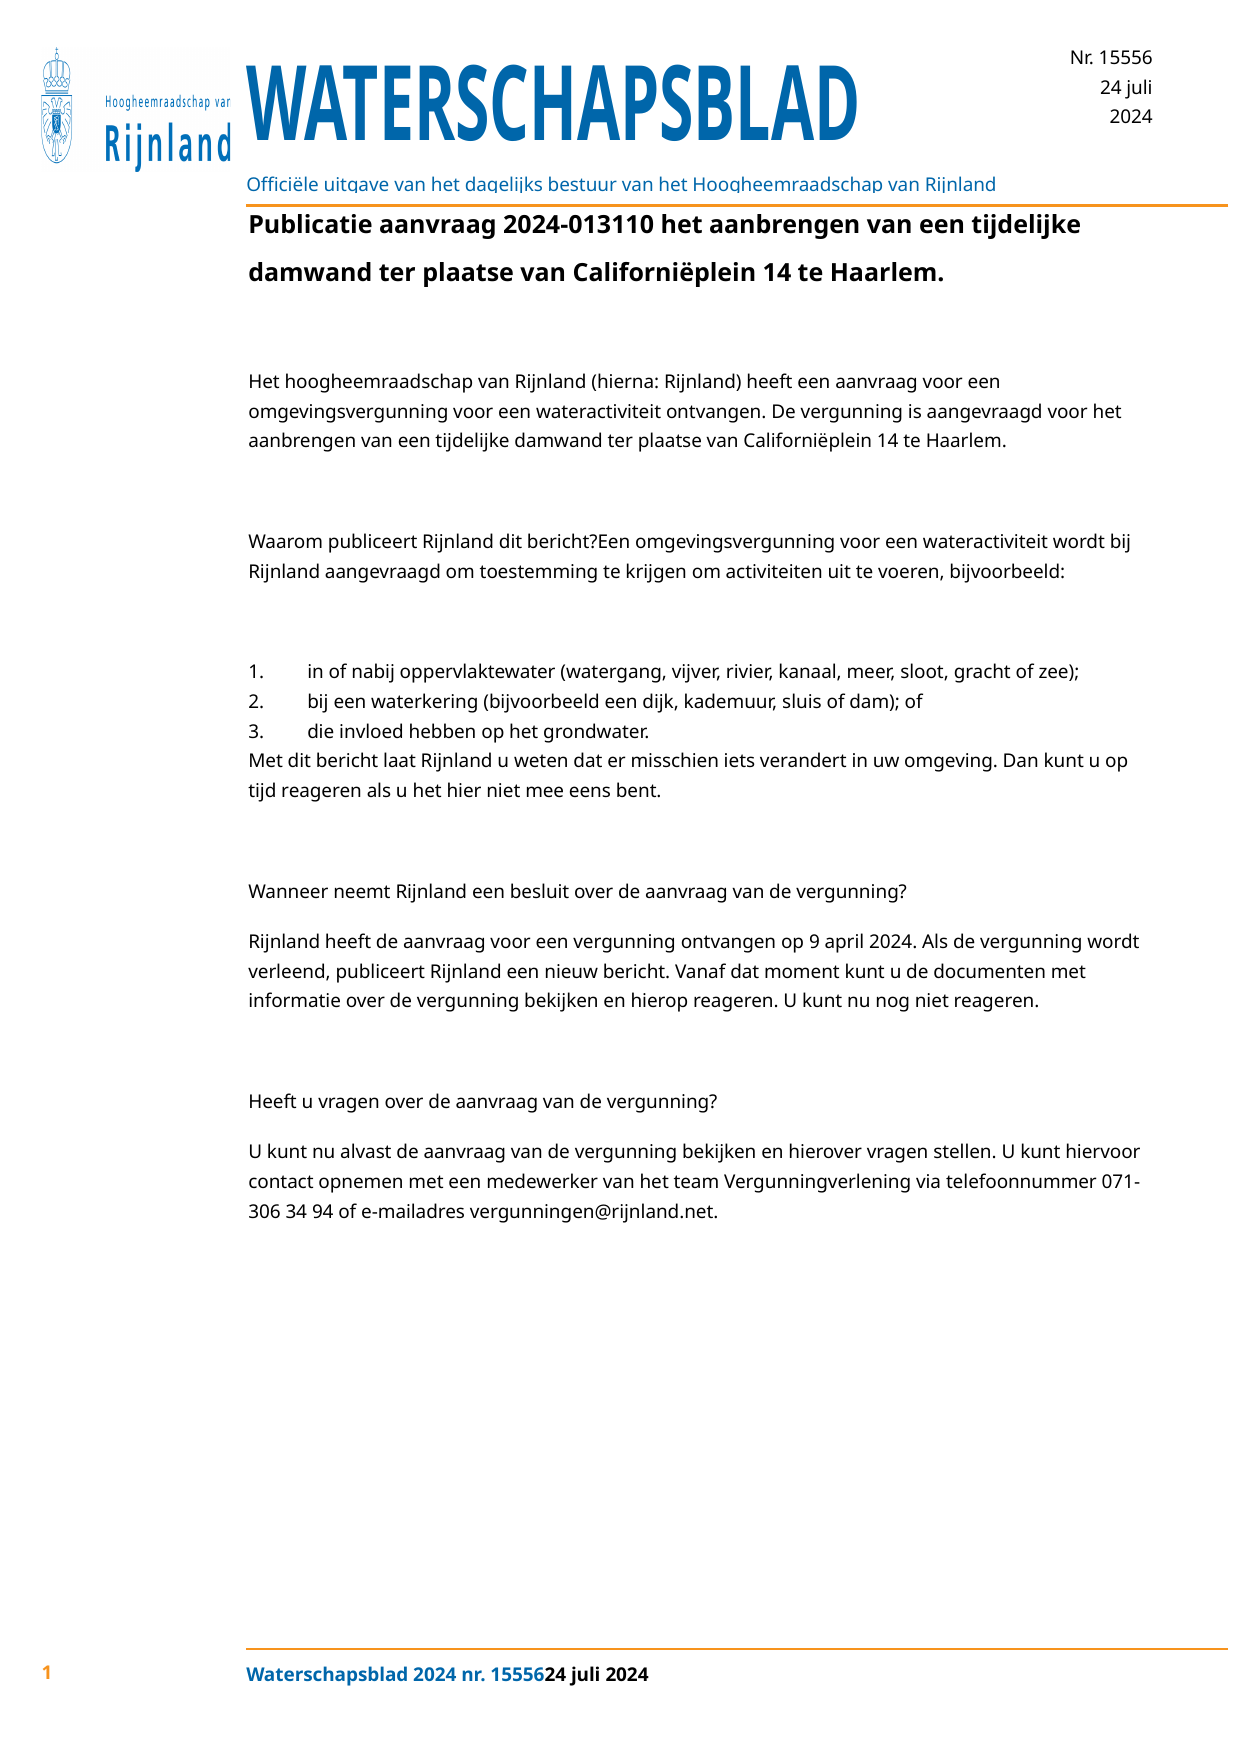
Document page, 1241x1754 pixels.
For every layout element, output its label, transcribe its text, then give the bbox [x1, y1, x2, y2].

text U kunt nu alvast de aanvraag van de vergunning bekijken en hierover vragen stellen. U kunt hiervoor contact opnemen met een medewerker van het team Vergunningverlening via telefoonnummer 071-306 34 94 of e-mailadres vergunningen@rijnland.net. [248, 1139, 1152, 1224]
text Heeft u vragen over de aanvraag van de vergunning? [248, 1088, 1152, 1114]
text Waarom publiceert Rijnland dit bericht?Een omgevingsvergunning voor een wateractiviteit wordt bij Rijnland aangevraagd om toestemming te krijgen om activiteiten uit te voeren, bijvoorbeeld: [248, 528, 1152, 584]
list bij een waterkering (bijvoorbeeld een dijk, kademuur, sluis of dam); of [248, 688, 1152, 714]
text Met dit bericht laat Rijnland u weten dat er misschien iets verandert in uw omgeving. Dan kunt u op tijd reageren als u het hier niet mee eens bent. [248, 747, 1152, 803]
picture [41, 47, 231, 172]
text Wanneer neemt Rijnland een besluit over de aanvraag van de vergunning? [248, 878, 1152, 904]
text Publicatie aanvraag 2024-013110 het aanbrengen van een tijdelijke damwand ter plaatse van Californiëplein 14 te Haarlem. [248, 207, 1152, 288]
list in of nabij oppervlaktewater (watergang, vijver, rivier, kanaal, meer, sloot, gracht of zee); [248, 659, 1152, 684]
text Rijnland heeft de aanvraag voor een vergunning ontvangen op 9 april 2024. Als de vergunning wordt verleend, publiceert Rijnland een nieuw bericht. Vanaf dat moment kunt u de documenten met informatie over de vergunning bekijken en hierop reageren. U kunt nu nog niet reageren. [248, 928, 1152, 1013]
text Het hoogheemraadschap van Rijnland (hierna: Rijnland) heeft een aanvraag voor een omgevingsvergunning voor een wateractiviteit ontvangen. De vergunning is aangevraagd voor het aanbrengen van een tijdelijke damwand ter plaatse van Californiëplein 14 te Haarlem. [248, 368, 1152, 453]
list die invloed hebben op het grondwater. [248, 718, 1152, 744]
